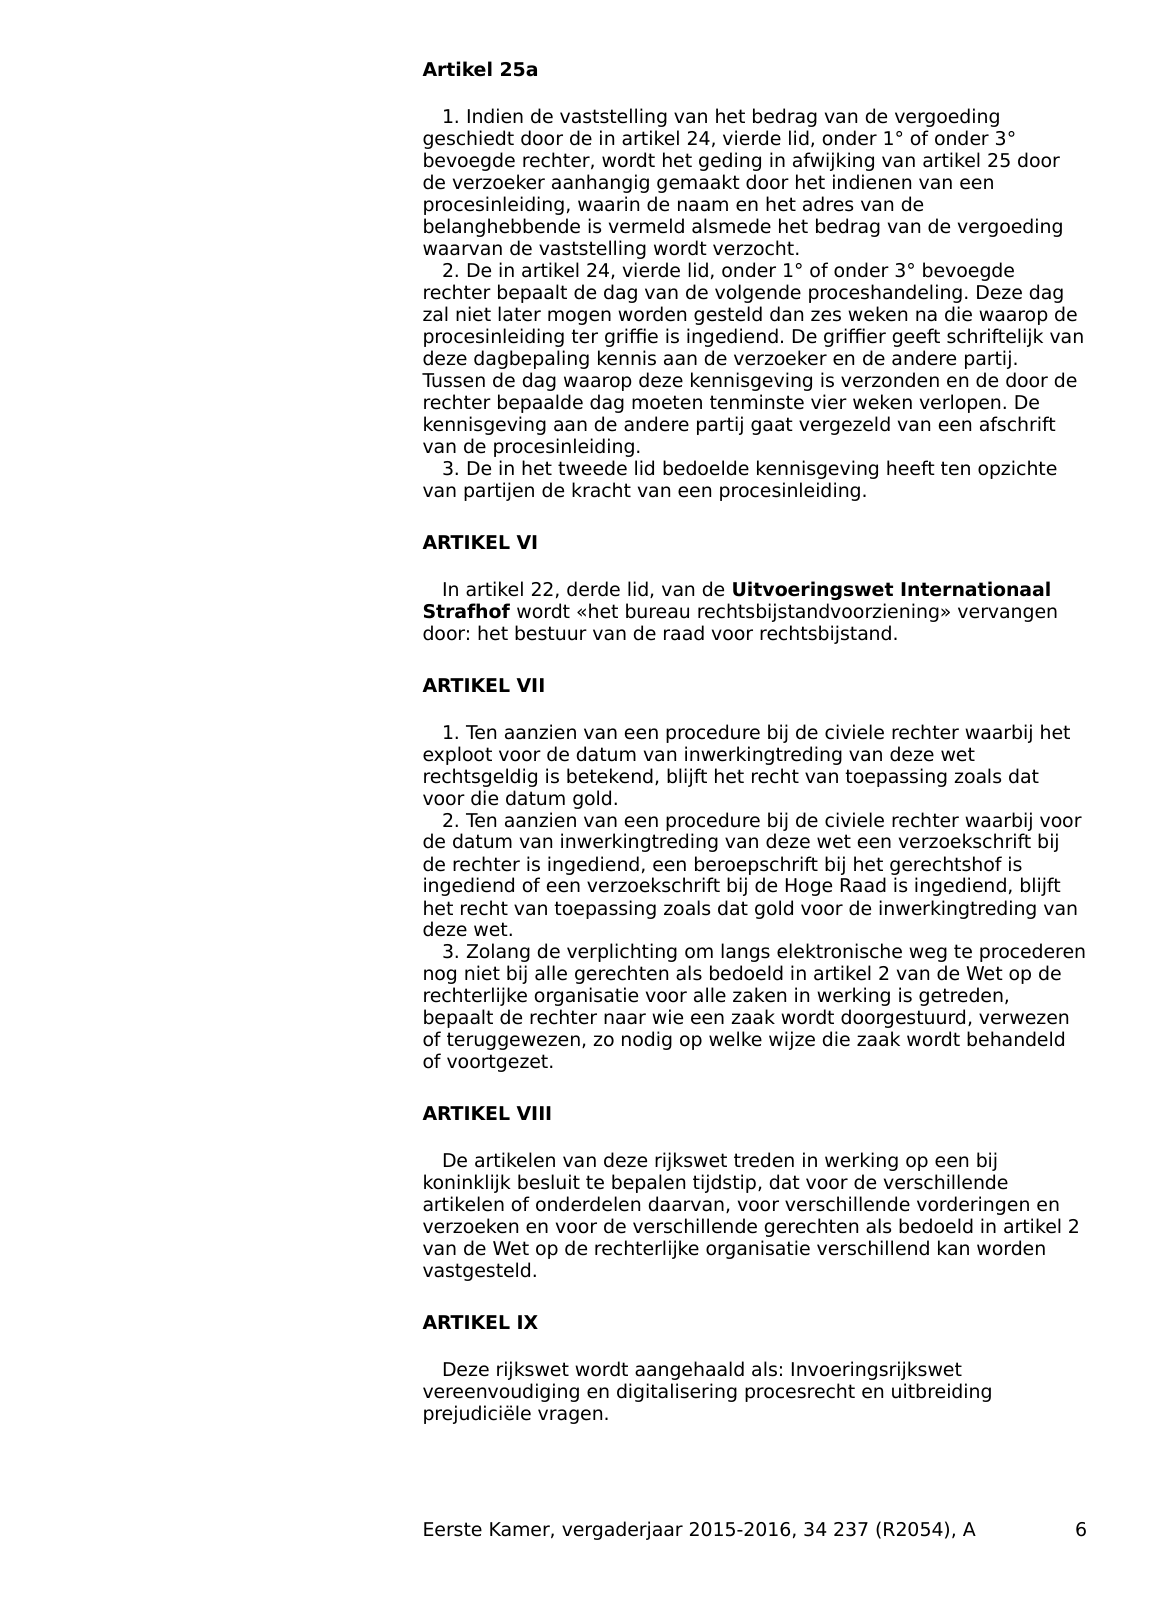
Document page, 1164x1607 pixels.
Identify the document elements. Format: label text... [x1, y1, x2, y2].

subtitle ARTIKEL VII [422, 674, 1087, 697]
text In artikel 22, derde lid, van de Uitvoeringswet Internationaal Strafhof wordt «het bureau rechtsbijstandvoorziening» vervangen door: het bestuur van de raad voor rechtsbijstand. [422, 579, 1087, 644]
text 2. De in artikel 24, vierde lid, onder 1° of onder 3° bevoegde rechter bepaalt de dag van de volgende proceshandeling. Deze dag zal niet later mogen worden gesteld dan zes weken na die waarop de procesinleiding ter griffie is ingediend. De griffier geeft schriftelijk van deze dagbepaling kennis aan de verzoeker en de andere partij. Tussen de dag waarop deze kennisgeving is verzonden en de door de rechter bepaalde dag moeten tenminste vier weken verlopen. De kennisgeving aan de andere partij gaat vergezeld van een afschrift van de procesinleiding. [422, 260, 1087, 458]
text 1. Ten aanzien van een procedure bij de civiele rechter waarbij het exploot voor de datum van inwerkingtreding van deze wet rechtsgeldig is betekend, blijft het recht van toepassing zoals dat voor die datum gold. [422, 722, 1087, 809]
text Deze rijkswet wordt aangehaald als: Invoeringsrijkswet vereenvoudiging en digitalisering procesrecht en uitbreiding prejudiciële vragen. [422, 1359, 1087, 1425]
text 1. Indien de vaststelling van het bedrag van de vergoeding geschiedt door de in artikel 24, vierde lid, onder 1° of onder 3° bevoegde rechter, wordt het geding in afwijking van artikel 25 door de verzoeker aanhangig gemaakt door het indienen van een procesinleiding, waarin de naam en het adres van de belanghebbende is vermeld alsmede het bedrag van de vergoeding waarvan de vaststelling wordt verzocht. [422, 106, 1087, 260]
subtitle ARTIKEL IX [422, 1312, 1087, 1334]
subtitle ARTIKEL VIII [422, 1103, 1087, 1125]
subtitle ARTIKEL VI [422, 532, 1087, 554]
text 3. Zolang de verplichting om langs elektronische weg te procederen nog niet bij alle gerechten als bedoeld in artikel 2 van de Wet op de rechterlijke organisatie voor alle zaken in werking is getreden, bepaalt de rechter naar wie een zaak wordt doorgestuurd, verwezen of teruggewezen, zo nodig op welke wijze die zaak wordt behandeld of voortgezet. [422, 941, 1087, 1073]
subtitle Artikel 25a [422, 59, 1087, 81]
text De artikelen van deze rijkswet treden in werking op een bij koninklijk besluit te bepalen tijdstip, dat voor de verschillende artikelen of onderdelen daarvan, voor verschillende vorderingen en verzoeken en voor de verschillende gerechten als bedoeld in artikel 2 van de Wet op de rechterlijke organisatie verschillend kan worden vastgesteld. [422, 1150, 1087, 1282]
text 2. Ten aanzien van een procedure bij de civiele rechter waarbij voor de datum van inwerkingtreding van deze wet een verzoekschrift bij de rechter is ingediend, een beroepschrift bij het gerechtshof is ingediend of een verzoekschrift bij de Hoge Raad is ingediend, blijft het recht van toepassing zoals dat gold voor de inwerkingtreding van deze wet. [422, 809, 1087, 941]
text 3. De in het tweede lid bedoelde kennisgeving heeft ten opzichte van partijen de kracht van een procesinleiding. [422, 458, 1087, 502]
